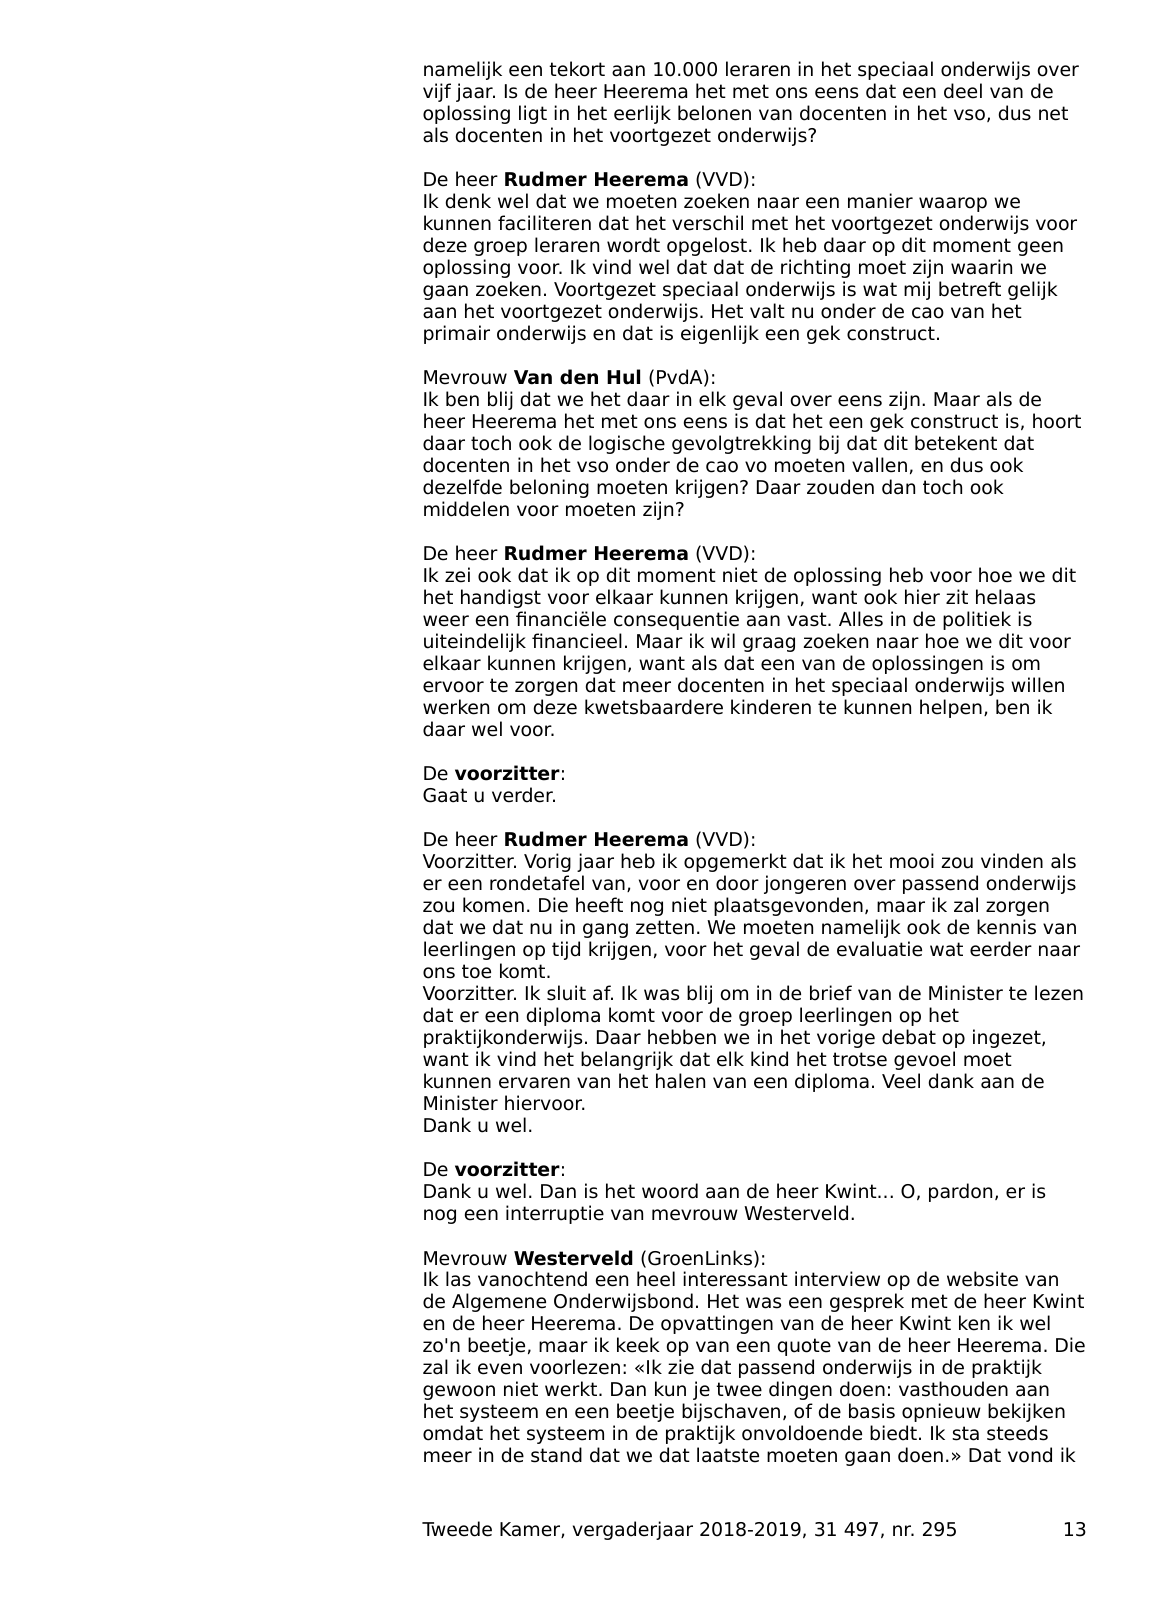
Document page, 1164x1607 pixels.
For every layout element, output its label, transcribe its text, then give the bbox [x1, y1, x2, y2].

text Voorzitter. Ik sluit af. Ik was blij om in de brief van de Minister te lezen dat er een diploma komt voor de groep leerlingen op het praktijkonderwijs. Daar hebben we in het vorige debat op ingezet, want ik vind het belangrijk dat elk kind het trotse gevoel moet kunnen ervaren van het halen van een diploma. Veel dank aan de Minister hiervoor. [422, 983, 1087, 1115]
text Voorzitter. Vorig jaar heb ik opgemerkt dat ik het mooi zou vinden als er een rondetafel van, voor en door jongeren over passend onderwijs zou komen. Die heeft nog niet plaatsgevonden, maar ik zal zorgen dat we dat nu in gang zetten. We moeten namelijk ook de kennis van leerlingen op tijd krijgen, voor het geval de evaluatie wat eerder naar ons toe komt. [422, 851, 1087, 983]
text Mevrouw Westerveld (GroenLinks): [422, 1247, 1087, 1269]
text De voorzitter: [422, 763, 1087, 785]
text Dank u wel. Dan is het woord aan de heer Kwint... O, pardon, er is nog een interruptie van mevrouw Westerveld. [422, 1181, 1087, 1225]
text Gaat u verder. [422, 785, 1087, 807]
text Dank u wel. [422, 1115, 1087, 1137]
text Ik las vanochtend een heel interessant interview op de website van de Algemene Onderwijsbond. Het was een gesprek met de heer Kwint en de heer Heerema. De opvattingen van de heer Kwint ken ik wel zo'n beetje, maar ik keek op van een quote van de heer Heerema. Die zal ik even voorlezen: «Ik zie dat passend onderwijs in de praktijk gewoon niet werkt. Dan kun je twee dingen doen: vasthouden aan het systeem en een beetje bijschaven, of de basis opnieuw bekijken omdat het systeem in de praktijk onvoldoende biedt. Ik sta steeds meer in de stand dat we dat laatste moeten gaan doen.» Dat vond ik [422, 1269, 1087, 1467]
text De heer Rudmer Heerema (VVD): [422, 169, 1087, 191]
text De voorzitter: [422, 1159, 1087, 1181]
text Ik ben blij dat we het daar in elk geval over eens zijn. Maar als de heer Heerema het met ons eens is dat het een gek construct is, hoort daar toch ook de logische gevolgtrekking bij dat dit betekent dat docenten in het vso onder de cao vo moeten vallen, en dus ook dezelfde beloning moeten krijgen? Daar zouden dan toch ook middelen voor moeten zijn? [422, 389, 1087, 521]
text De heer Rudmer Heerema (VVD): [422, 829, 1087, 851]
text namelijk een tekort aan 10.000 leraren in het speciaal onderwijs over vijf jaar. Is de heer Heerema het met ons eens dat een deel van de oplossing ligt in het eerlijk belonen van docenten in het vso, dus net als docenten in het voortgezet onderwijs? [422, 59, 1087, 147]
text Ik zei ook dat ik op dit moment niet de oplossing heb voor hoe we dit het handigst voor elkaar kunnen krijgen, want ook hier zit helaas weer een financiële consequentie aan vast. Alles in de politiek is uiteindelijk financieel. Maar ik wil graag zoeken naar hoe we dit voor elkaar kunnen krijgen, want als dat een van de oplossingen is om ervoor te zorgen dat meer docenten in het speciaal onderwijs willen werken om deze kwetsbaardere kinderen te kunnen helpen, ben ik daar wel voor. [422, 565, 1087, 741]
text De heer Rudmer Heerema (VVD): [422, 543, 1087, 565]
text Ik denk wel dat we moeten zoeken naar een manier waarop we kunnen faciliteren dat het verschil met het voortgezet onderwijs voor deze groep leraren wordt opgelost. Ik heb daar op dit moment geen oplossing voor. Ik vind wel dat dat de richting moet zijn waarin we gaan zoeken. Voortgezet speciaal onderwijs is wat mij betreft gelijk aan het voortgezet onderwijs. Het valt nu onder de cao van het primair onderwijs en dat is eigenlijk een gek construct. [422, 191, 1087, 345]
text Mevrouw Van den Hul (PvdA): [422, 367, 1087, 389]
